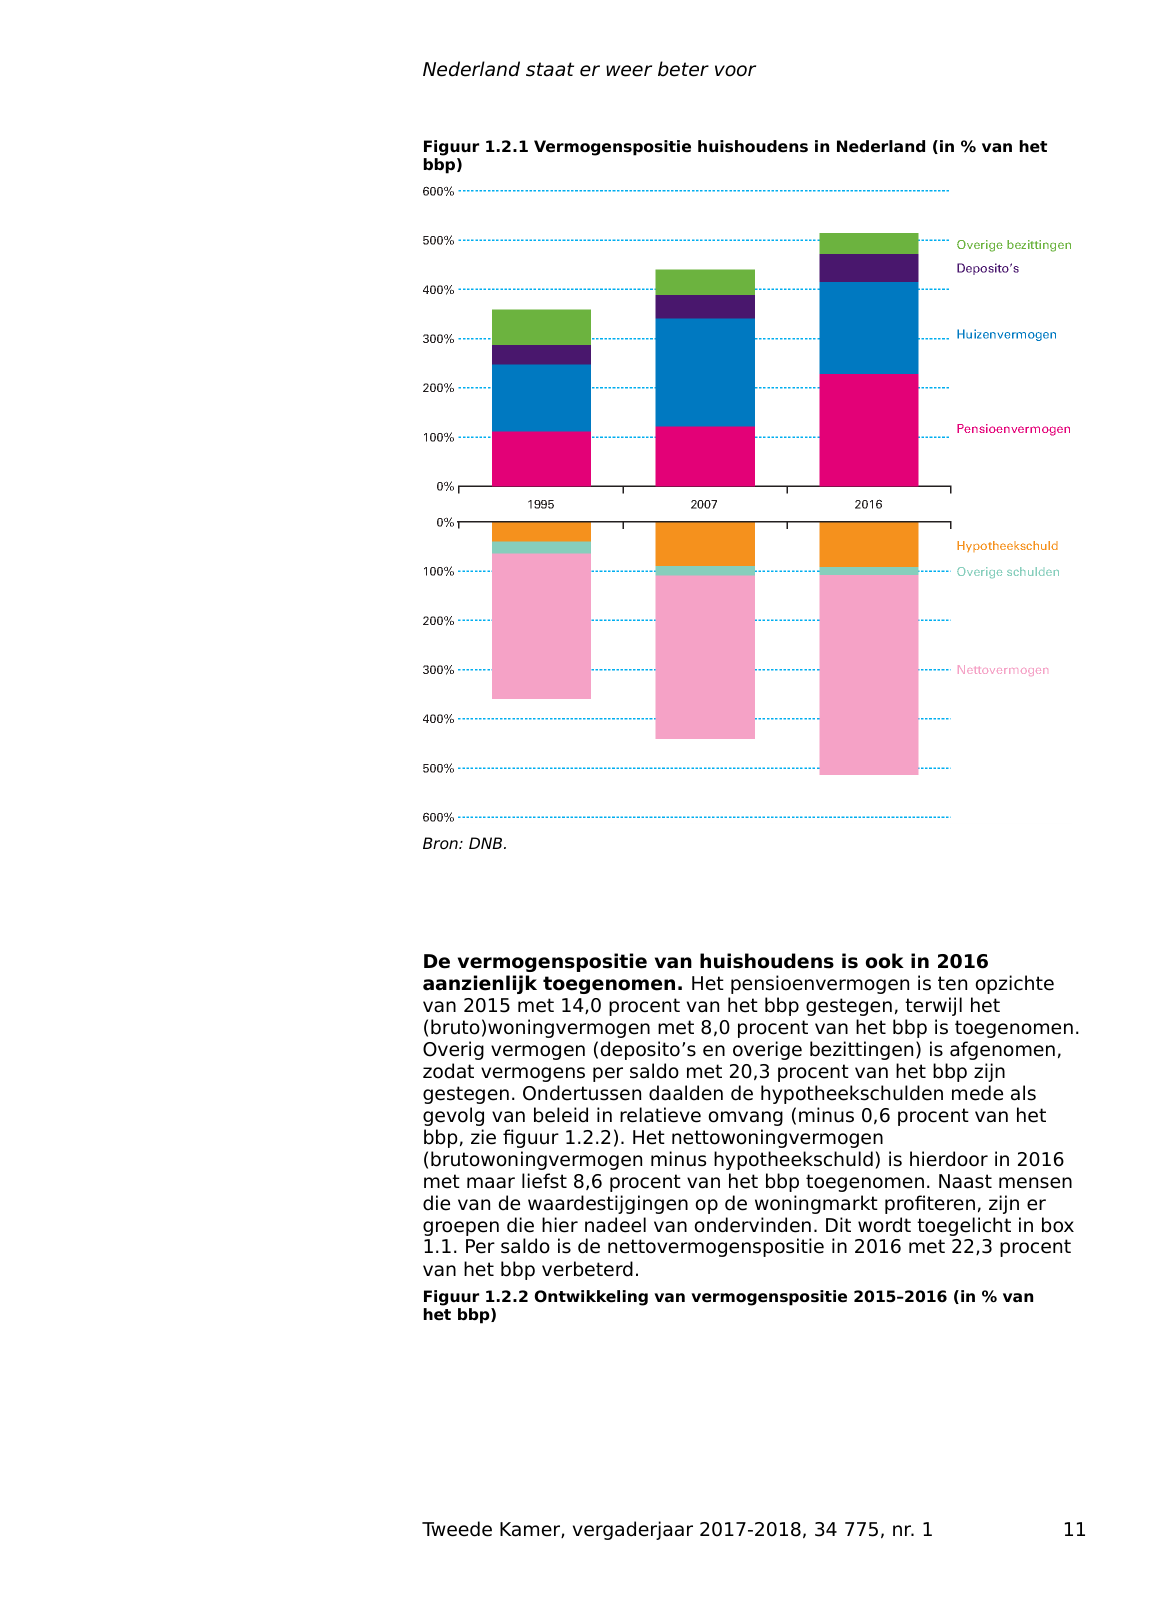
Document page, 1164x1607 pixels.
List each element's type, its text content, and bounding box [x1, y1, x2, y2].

text Figuur 1.2.1 Vermogenspositie huishoudens in Nederland (in % van het bbp) [422, 138, 1072, 174]
text Bron: DNB. [422, 835, 1072, 853]
picture [422, 185, 1072, 824]
text Figuur 1.2.2 Ontwikkeling van vermogenspositie 2015–2016 (in % van het bbp) [422, 1288, 1066, 1324]
text De vermogenspositie van huishoudens is ook in 2016 aanzienlijk toegenomen. Het pensioenvermogen is ten opzichte van 2015 met 14,0 procent van het bbp gestegen, terwijl het (bruto)woningvermogen met 8,0 procent van het bbp is toegenomen. Overig vermogen (deposito’s en overige bezittingen) is afgenomen, zodat vermogens per saldo met 20,3 procent van het bbp zijn gestegen. Ondertussen daalden de hypotheekschulden mede als gevolg van beleid in relatieve omvang (minus 0,6 procent van het bbp, zie figuur 1.2.2). Het nettowoningvermogen (brutowoningvermogen minus hypotheekschuld) is hierdoor in 2016 met maar liefst 8,6 procent van het bbp toegenomen. Naast mensen die van de waardestijgingen op de woningmarkt profiteren, zijn er groepen die hier nadeel van ondervinden. Dit wordt toegelicht in box 1.1. Per saldo is de nettovermogenspositie in 2016 met 22,3 procent van het bbp verbeterd. [422, 951, 1087, 1280]
